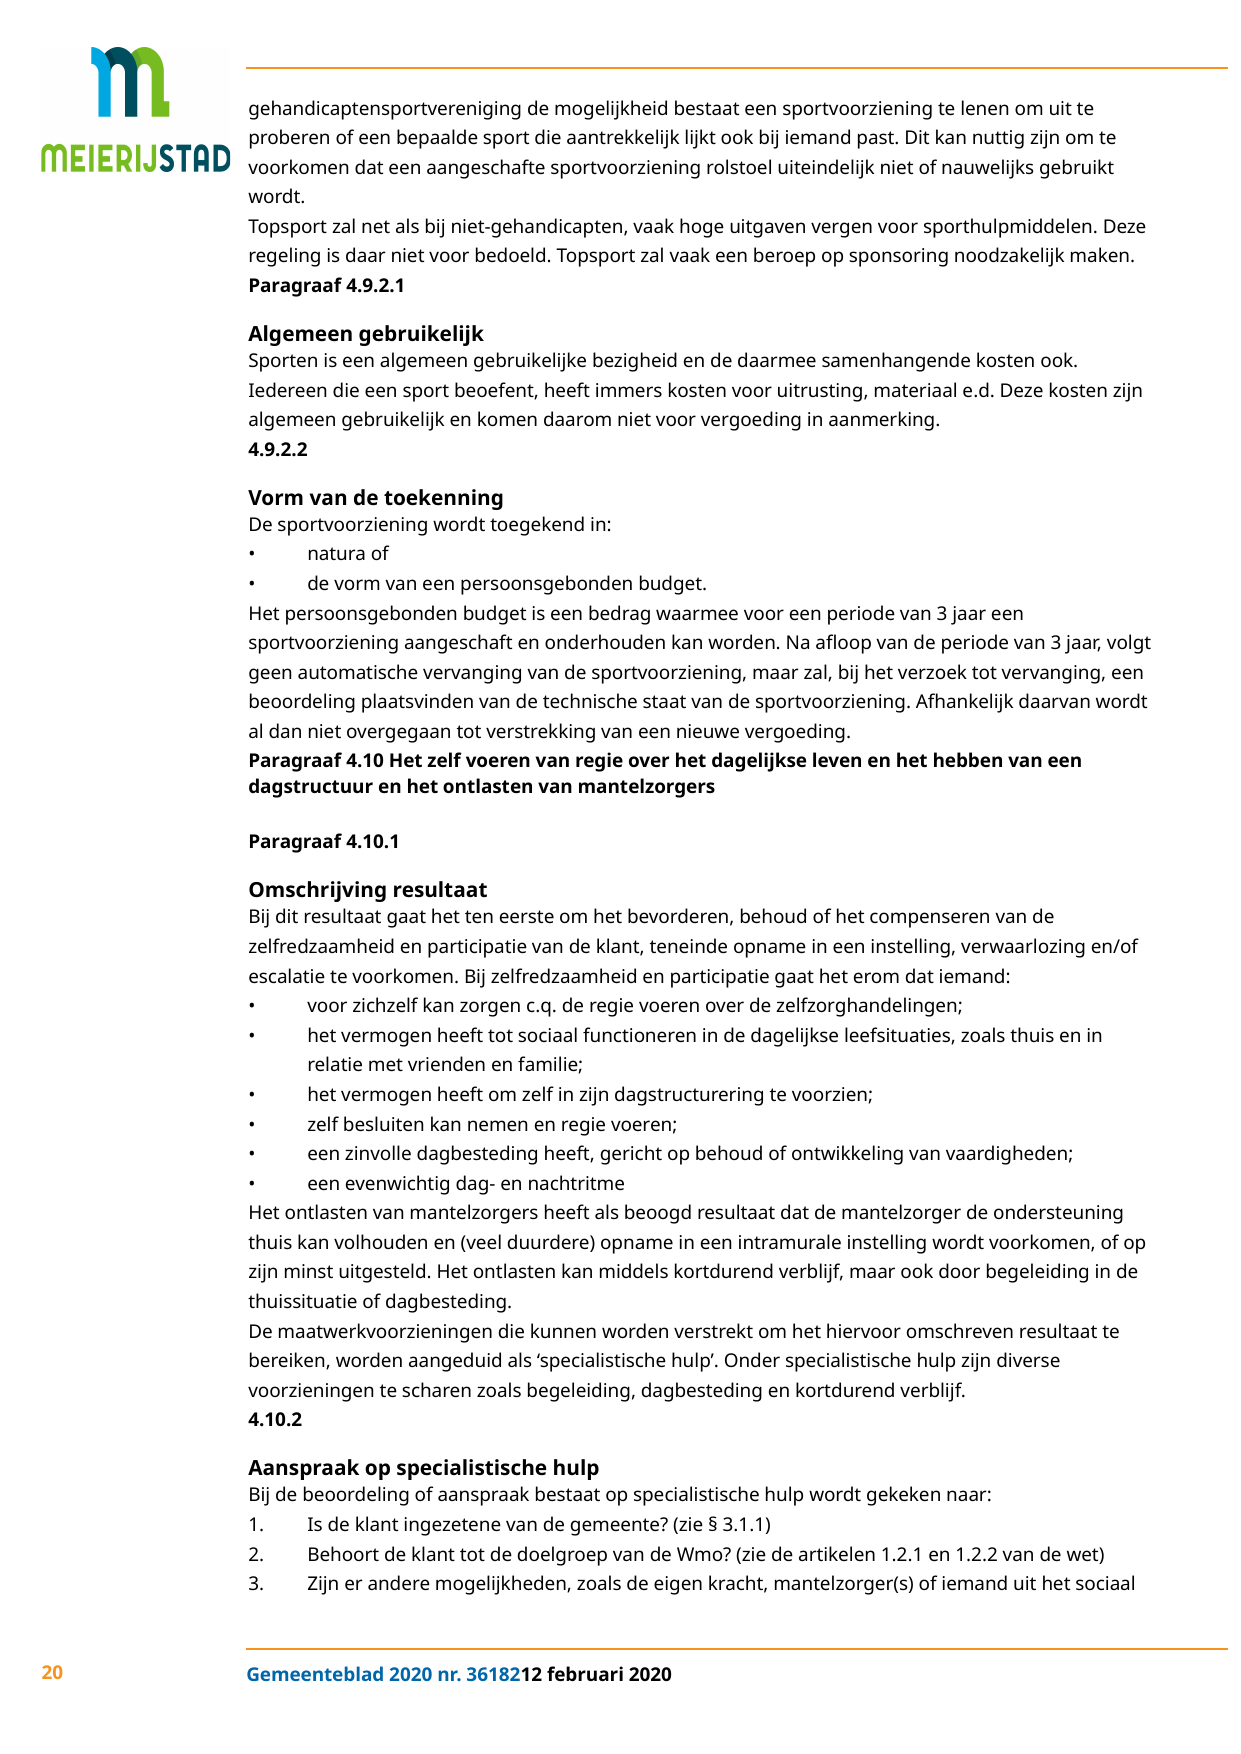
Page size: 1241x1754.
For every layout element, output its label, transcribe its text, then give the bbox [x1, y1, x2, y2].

list Behoort de klant tot de doelgroep van de Wmo? (zie de artikelen 1.2.1 en 1.2.2 van de wet) [248, 1541, 1152, 1567]
text Het persoonsgebonden budget is een bedrag waarmee voor een periode van 3 jaar een sportvoorziening aangeschaft en onderhouden kan worden. Na afloop van de periode van 3 jaar, volgt geen automatische vervanging van de sportvoorziening, maar zal, bij het verzoek tot vervanging, een beoordeling plaatsvinden van de technische staat van de sportvoorziening. Afhankelijk daarvan wordt al dan niet overgegaan tot verstrekking van een nieuwe vergoeding. [248, 600, 1152, 744]
list de vorm van een persoonsgebonden budget. [248, 570, 1152, 596]
text Sporten is een algemeen gebruikelijke bezigheid en de daarmee samenhangende kosten ook. Iedereen die een sport beoefent, heeft immers kosten voor uitrusting, materiaal e.d. Deze kosten zijn algemeen gebruikelijk en komen daarom niet voor vergoeding in aanmerking. [248, 347, 1152, 432]
text Paragraaf 4.10.1 [248, 829, 1152, 854]
list voor zichzelf kan zorgen c.q. de regie voeren over de zelfzorghandelingen; [248, 992, 1152, 1018]
text Vorm van de toekenning [248, 483, 1152, 511]
text Topsport zal net als bij niet-gehandicapten, vaak hoge uitgaven vergen voor sporthulpmiddelen. Deze regeling is daar niet voor bedoeld. Topsport zal vaak een beroep op sponsoring noodzakelijk maken. [248, 213, 1152, 268]
text Algemeen gebruikelijk [248, 319, 1152, 347]
text Bij dit resultaat gaat het ten eerste om het bevorderen, behoud of het compenseren van de zelfredzaamheid en participatie van de klant, teneinde opname in een instelling, verwaarlozing en/of escalatie te voorkomen. Bij zelfredzaamheid en participatie gaat het erom dat iemand: [248, 904, 1152, 989]
text Bij de beoordeling of aanspraak bestaat op specialistische hulp wordt gekeken naar: [248, 1482, 1152, 1507]
text De sportvoorziening wordt toegekend in: [248, 511, 1152, 537]
list een evenwichtig dag- en nachtritme [248, 1170, 1152, 1196]
list zelf besluiten kan nemen en regie voeren; [248, 1111, 1152, 1137]
picture [41, 47, 231, 172]
text Paragraaf 4.9.2.1 [248, 272, 1152, 298]
list het vermogen heeft tot sociaal functioneren in de dagelijkse leefsituaties, zoals thuis en in relatie met vrienden en familie; [248, 1022, 1152, 1077]
list Is de klant ingezetene van de gemeente? (zie § 3.1.1) [248, 1511, 1152, 1537]
list het vermogen heeft om zelf in zijn dagstructurering te voorzien; [248, 1081, 1152, 1107]
list Zijn er andere mogelijkheden, zoals de eigen kracht, mantelzorger(s) of iemand uit het sociaal [248, 1570, 1152, 1596]
text Paragraaf 4.10 Het zelf voeren van regie over het dagelijkse leven en het hebben van een dagstructuur en het ontlasten van mantelzorgers [248, 748, 1152, 799]
text Het ontlasten van mantelzorgers heeft als beoogd resultaat dat de mantelzorger de ondersteuning thuis kan volhouden en (veel duurdere) opname in een intramurale instelling wordt voorkomen, of op zijn minst uitgesteld. Het ontlasten kan middels kortdurend verblijf, maar ook door begeleiding in de thuissituatie of dagbesteding. [248, 1199, 1152, 1314]
text 4.10.2 [248, 1407, 1152, 1432]
list natura of [248, 541, 1152, 566]
list een zinvolle dagbesteding heeft, gericht op behoud of ontwikkeling van vaardigheden; [248, 1140, 1152, 1166]
text gehandicaptensportvereniging de mogelijkheid bestaat een sportvoorziening te lenen om uit te proberen of een bepaalde sport die aantrekkelijk lijkt ook bij iemand past. Dit kan nuttig zijn om te voorkomen dat een aangeschafte sportvoorziening rolstoel uiteindelijk niet of nauwelijks gebruikt wordt. [248, 95, 1152, 209]
text Aanspraak op specialistische hulp [248, 1453, 1152, 1482]
text De maatwerkvoorzieningen die kunnen worden verstrekt om het hiervoor omschreven resultaat te bereiken, worden aangeduid als ‘specialistische hulp’. Onder specialistische hulp zijn diverse voorzieningen te scharen zoals begeleiding, dagbesteding en kortdurend verblijf. [248, 1318, 1152, 1403]
text 4.9.2.2 [248, 436, 1152, 462]
text Omschrijving resultaat [248, 875, 1152, 904]
